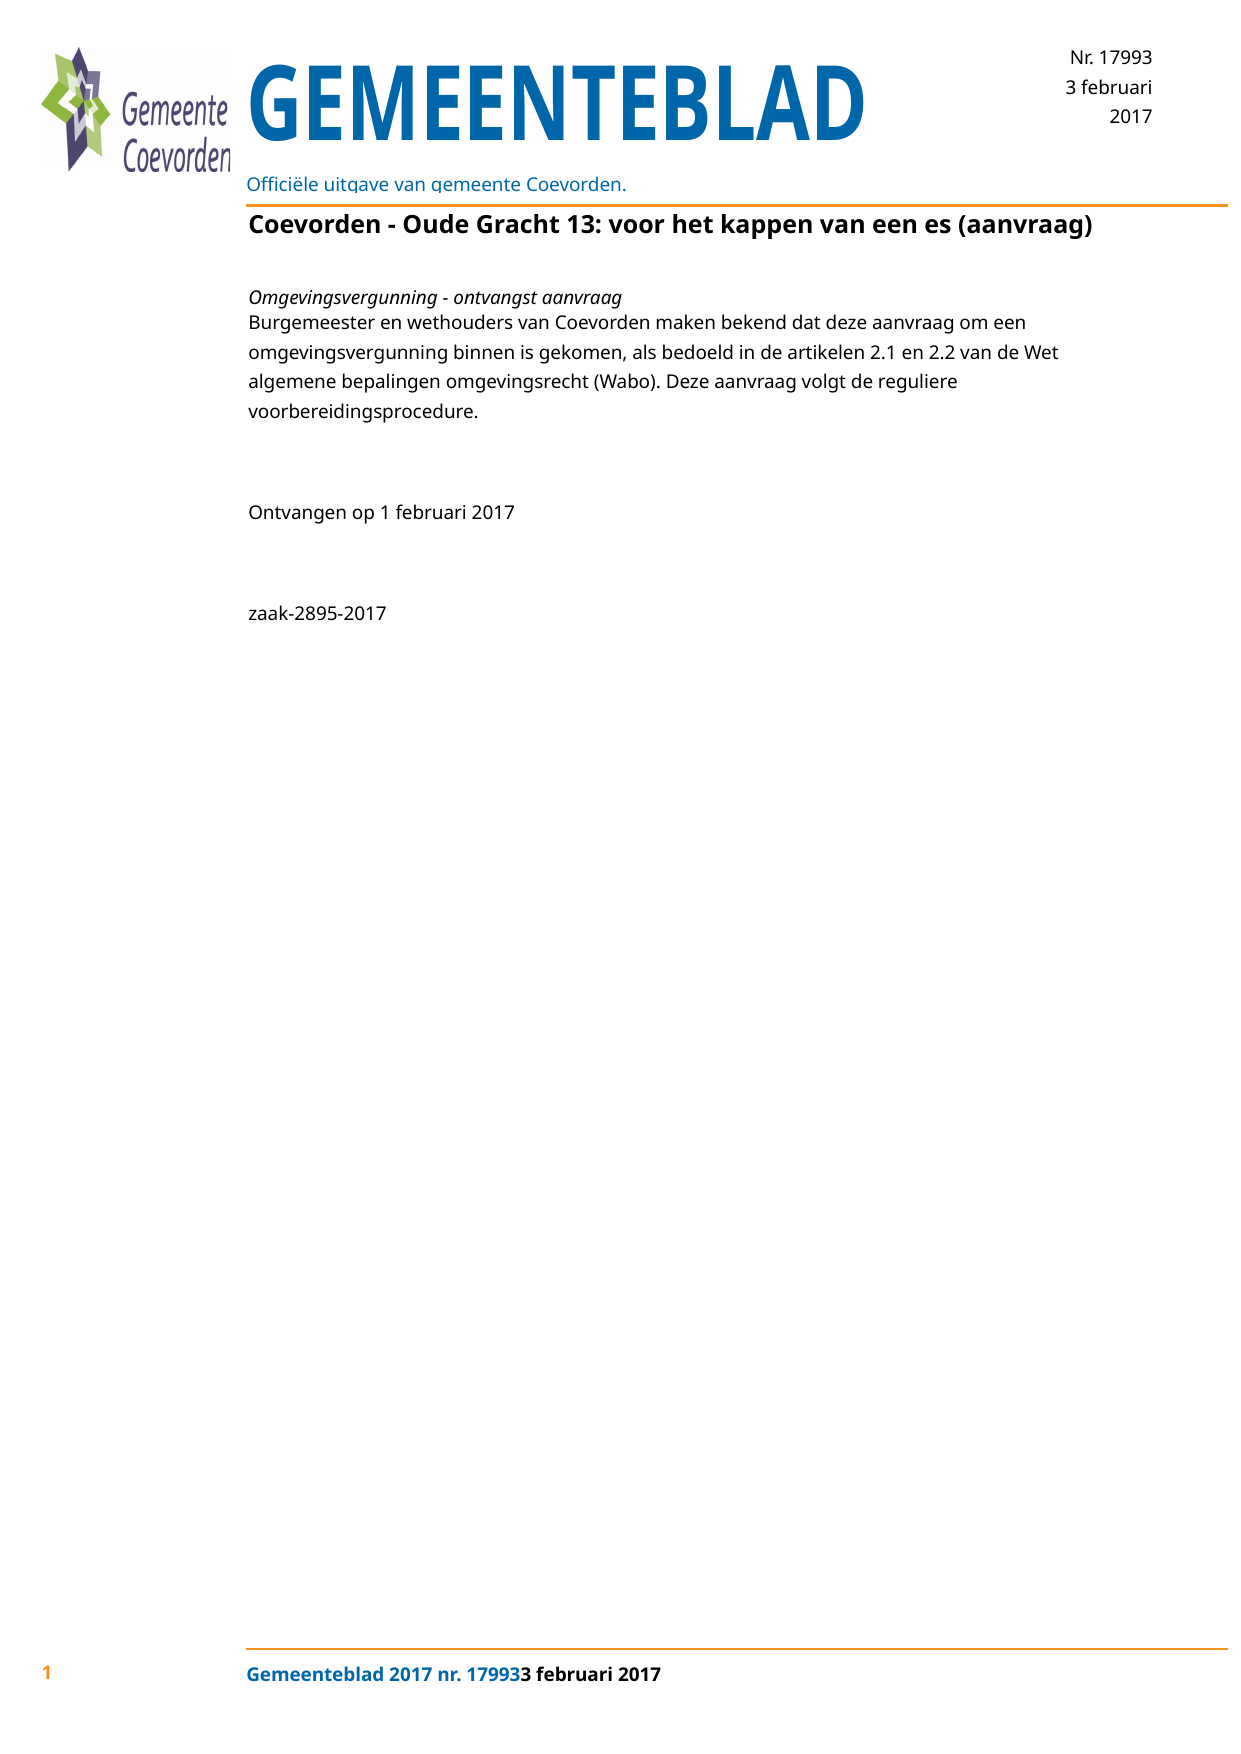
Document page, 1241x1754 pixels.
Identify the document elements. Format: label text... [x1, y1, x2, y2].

text Burgemeester en wethouders van Coevorden maken bekend dat deze aanvraag om een omgevingsvergunning binnen is gekomen, als bedoeld in de artikelen 2.1 en 2.2 van de Wet algemene bepalingen omgevingsrecht (Wabo). Deze aanvraag volgt de reguliere voorbereidingsprocedure. [248, 309, 1152, 424]
text Omgevingsvergunning - ontvangst aanvraag [248, 284, 1152, 309]
picture [41, 47, 231, 172]
text Ontvangen op 1 februari 2017 [248, 499, 1152, 525]
text Coevorden - Oude Gracht 13: voor het kappen van een es (aanvraag) [248, 207, 1152, 241]
text zaak-2895-2017 [248, 600, 1152, 626]
